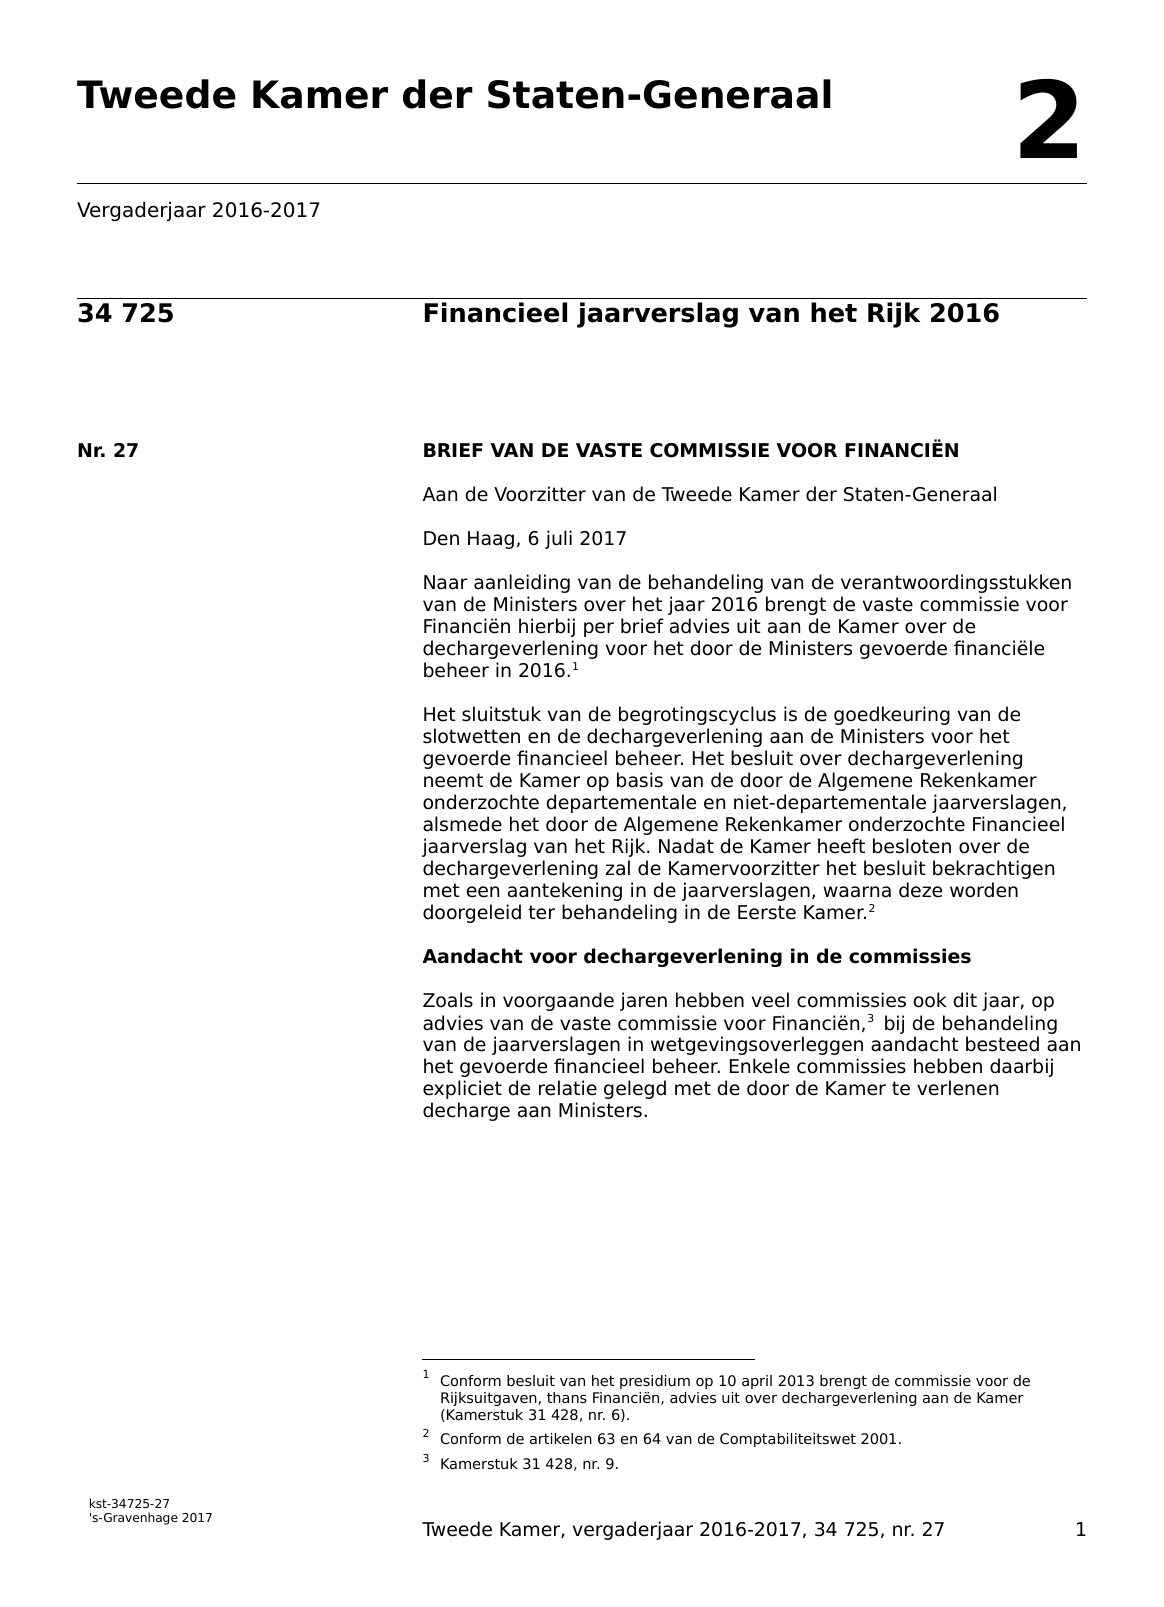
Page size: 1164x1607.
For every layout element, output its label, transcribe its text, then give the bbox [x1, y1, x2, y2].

text Het sluitstuk van de begrotingscyclus is de goedkeuring van de slotwetten en de dechargeverlening aan de Ministers voor het gevoerde financieel beheer. Het besluit over dechargeverlening neemt de Kamer op basis van de door de Algemene Rekenkamer onderzochte departementale en niet-departementale jaarverslagen, alsmede het door de Algemene Rekenkamer onderzochte Financieel jaarverslag van het Rijk. Nadat de Kamer heeft besloten over de dechargeverlening zal de Kamervoorzitter het besluit bekrachtigen met een aantekening in de jaarverslagen, waarna deze worden doorgeleid ter behandeling in de Eerste Kamer. [422, 704, 1087, 924]
table_cell Vergaderjaar 2016-2017 [77, 184, 1087, 298]
text Zoals in voorgaande jaren hebben veel commissies ook dit jaar, op advies van de vaste commissie voor Financiën, bij de behandeling van de jaarverslagen in wetgevingsoverleggen aandacht besteed aan het gevoerde financieel beheer. Enkele commissies hebben daarbij expliciet de relatie gelegd met de door de Kamer te verlenen decharge aan Ministers. [422, 990, 1087, 1122]
text 's-Gravenhage 2017 [88, 1511, 323, 1525]
text kst-34725-27 [88, 1497, 323, 1511]
subtitle 34 725 Financieel jaarverslag van het Rijk 2016 [77, 299, 1087, 329]
text Conform besluit van het presidium op 10 april 2013 brengt de commissie voor de Rijksuitgaven, thans Financiën, advies uit over dechargeverlening aan de Kamer (Kamerstuk 31 428, nr. 6). [422, 1368, 1087, 1424]
table_header 2 [886, 59, 1087, 183]
text Conform de artikelen 63 en 64 van de Comptabiliteitswet 2001. [422, 1427, 1087, 1449]
text Naar aanleiding van de behandeling van de verantwoordingsstukken van de Ministers over het jaar 2016 brengt de vaste commissie voor Financiën hierbij per brief advies uit aan de Kamer over de dechargeverlening voor het door de Ministers gevoerde financiële beheer in 2016. [422, 572, 1087, 682]
text Den Haag, 6 juli 2017 [422, 528, 1087, 550]
subtitle Aandacht voor dechargeverlening in de commissies [422, 946, 1087, 968]
table_header Tweede Kamer der Staten-Generaal [77, 59, 886, 183]
subtitle Nr. 27 BRIEF VAN DE VASTE COMMISSIE VOOR FINANCIËN [77, 440, 1087, 462]
text Kamerstuk 31 428, nr. 9. [422, 1452, 1087, 1474]
text Aan de Voorzitter van de Tweede Kamer der Staten-Generaal [422, 484, 1087, 506]
